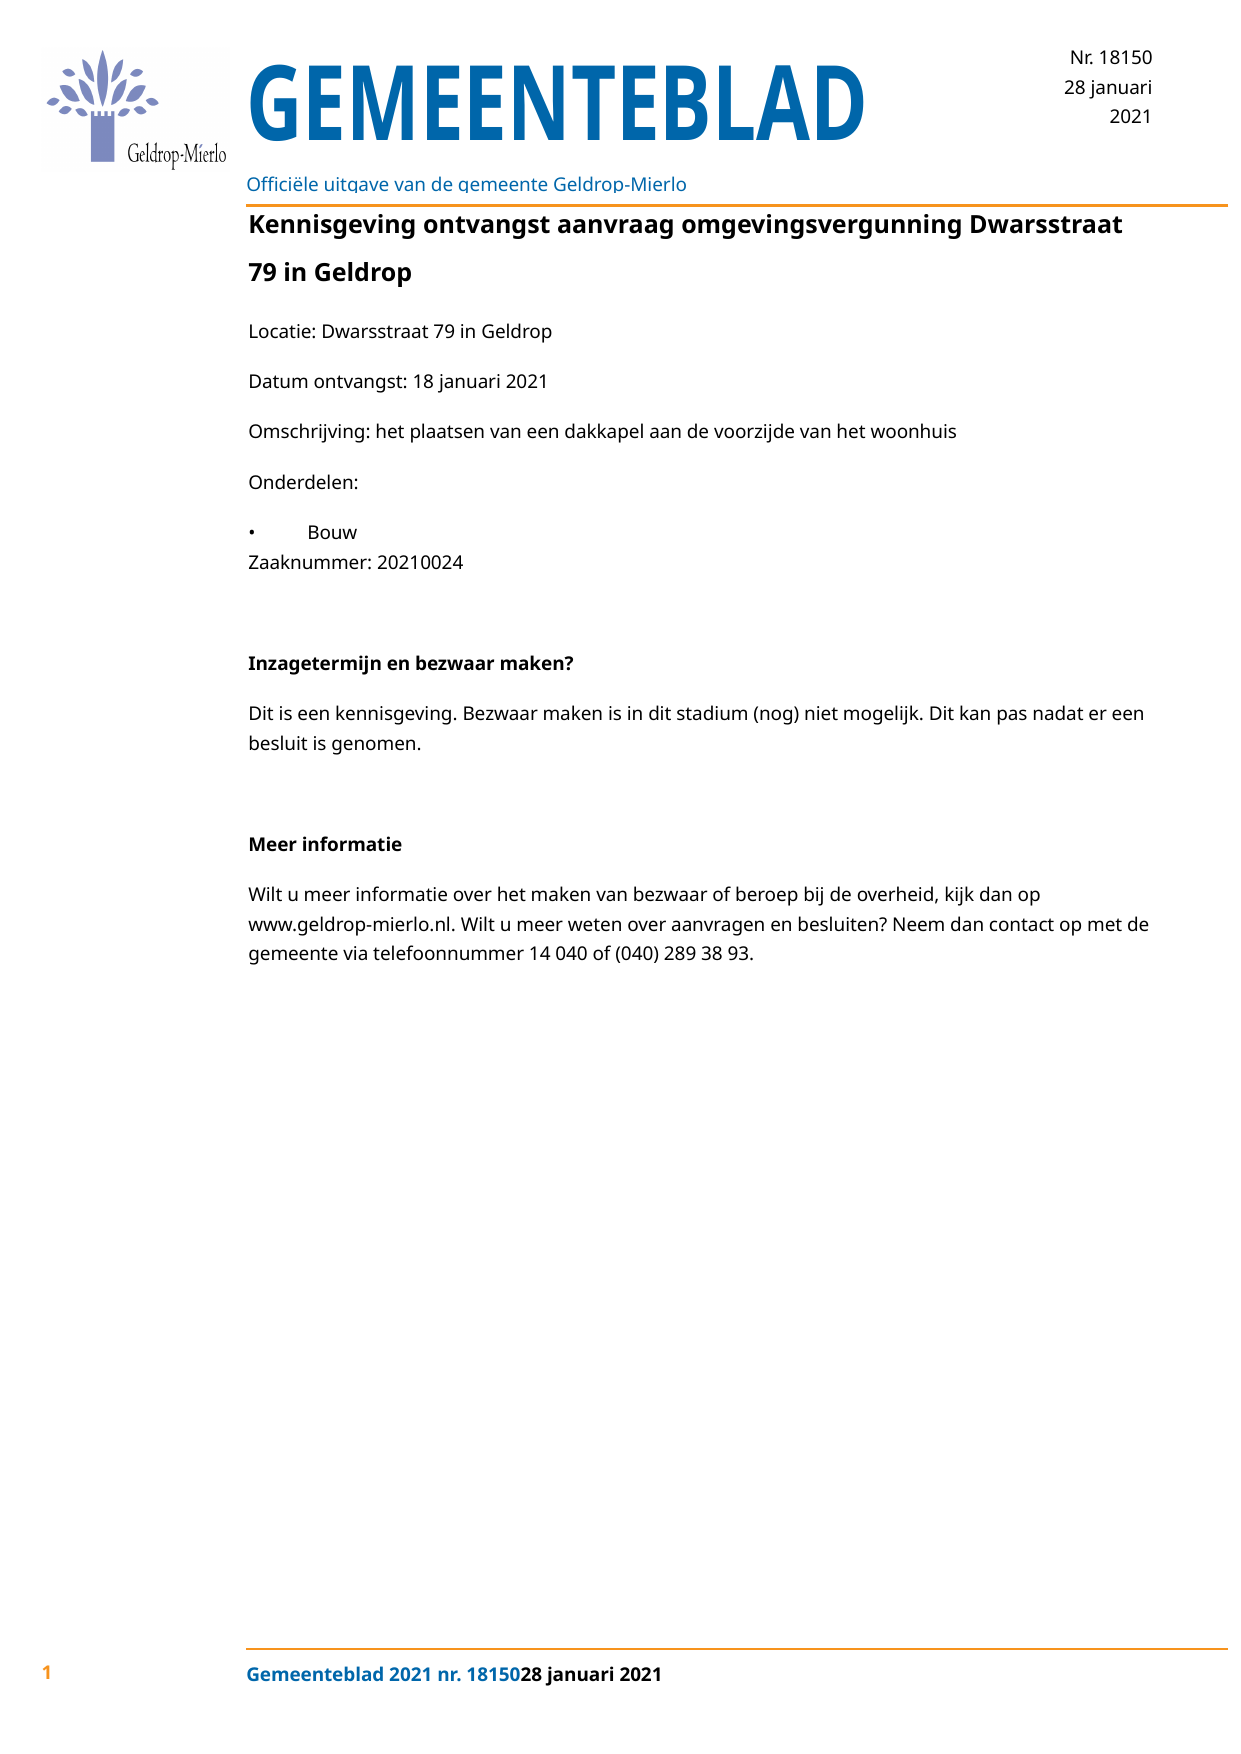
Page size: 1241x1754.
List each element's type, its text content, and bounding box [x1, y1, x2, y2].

text Omschrijving: het plaatsen van een dakkapel aan de voorzijde van het woonhuis [248, 419, 1152, 444]
text Dit is een kennisgeving. Bezwaar maken is in dit stadium (nog) niet mogelijk. Dit kan pas nadat er een besluit is genomen. [248, 700, 1152, 756]
text Meer informatie [248, 831, 1152, 857]
text Inzagetermijn en bezwaar maken? [248, 650, 1152, 676]
text Kennisgeving ontvangst aanvraag omgevingsvergunning Dwarsstraat 79 in Geldrop [248, 207, 1152, 288]
list Bouw [248, 519, 1152, 545]
text Zaaknummer: 20210024 [248, 549, 1152, 575]
picture [41, 47, 231, 172]
text Locatie: Dwarsstraat 79 in Geldrop [248, 318, 1152, 344]
text Wilt u meer informatie over het maken van bezwaar of beroep bij de overheid, kijk dan op www.geldrop-mierlo.nl. Wilt u meer weten over aanvragen en besluiten? Neem dan contact op met de gemeente via telefoonnummer 14 040 of (040) 289 38 93. [248, 881, 1152, 966]
text Datum ontvangst: 18 januari 2021 [248, 368, 1152, 394]
text Onderdelen: [248, 469, 1152, 495]
